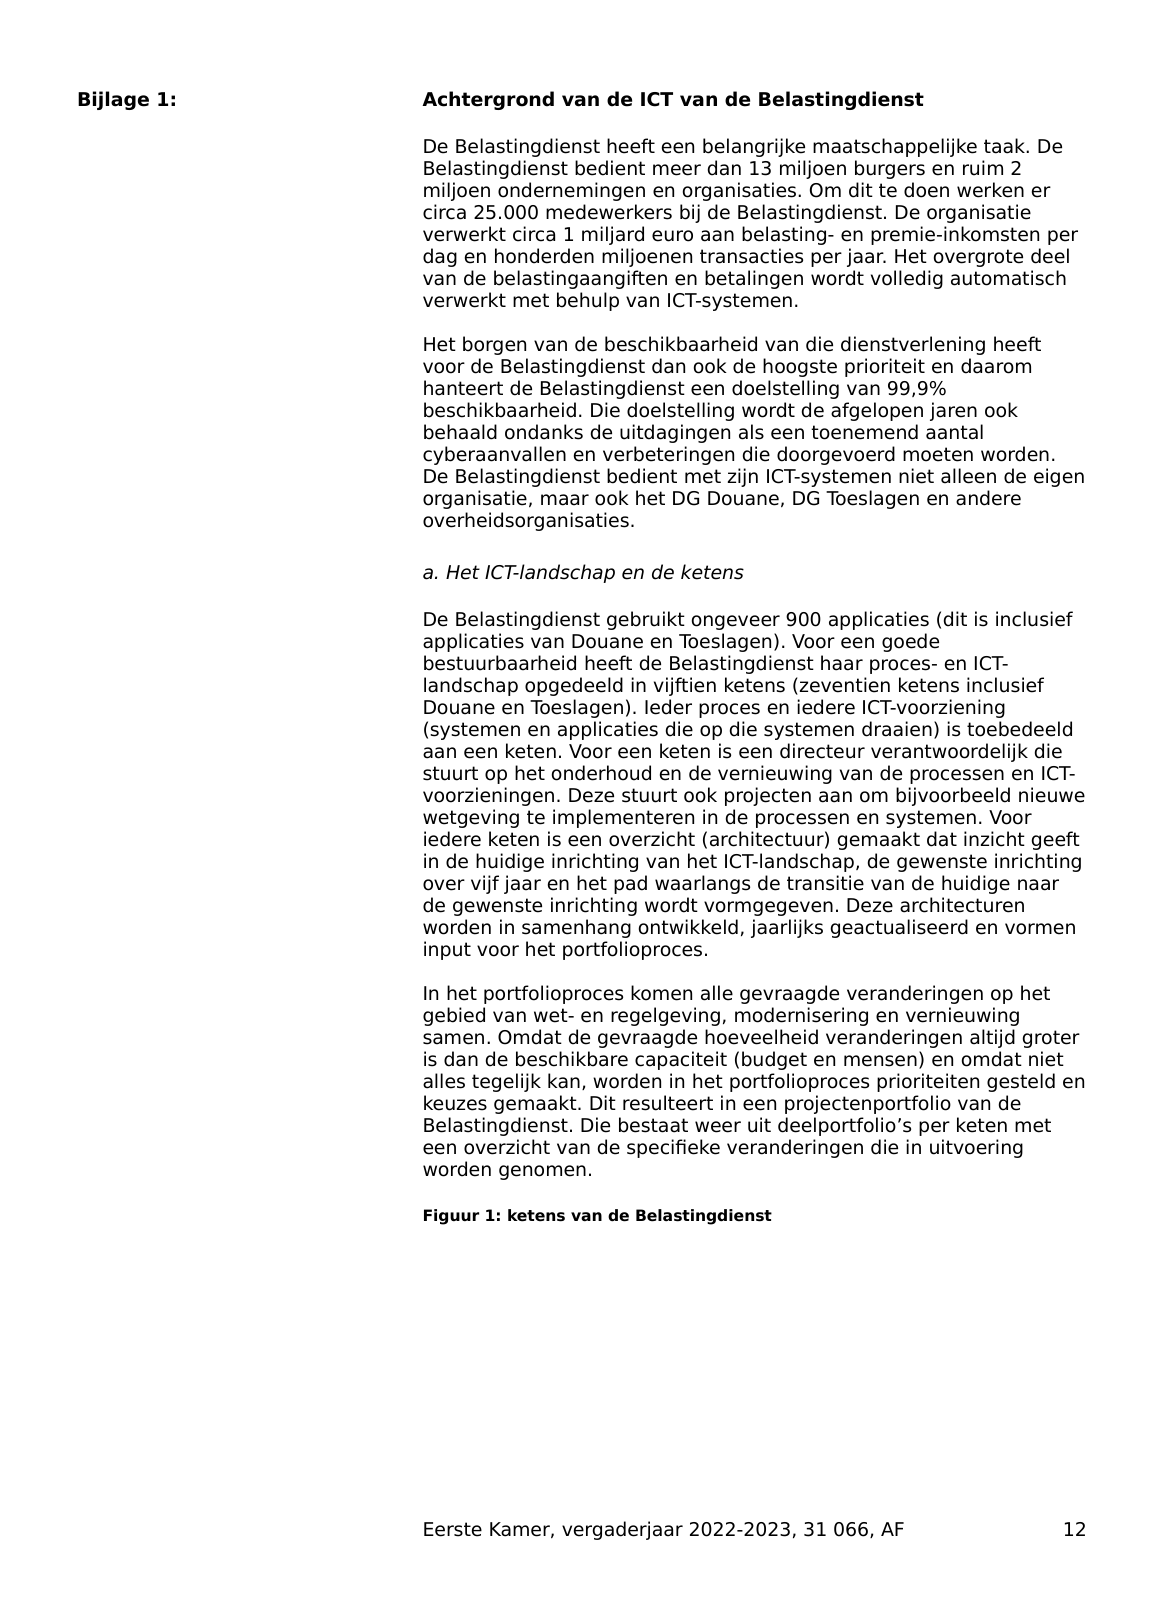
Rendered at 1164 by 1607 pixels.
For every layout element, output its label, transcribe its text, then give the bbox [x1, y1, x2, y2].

text Het borgen van de beschikbaarheid van die dienstverlening heeft voor de Belastingdienst dan ook de hoogste prioriteit en daarom hanteert de Belastingdienst een doelstelling van 99,9% beschikbaarheid. Die doelstelling wordt de afgelopen jaren ook behaald ondanks de uitdagingen als een toenemend aantal cyberaanvallen en verbeteringen die doorgevoerd moeten worden. De Belastingdienst bedient met zijn ICT-systemen niet alleen de eigen organisatie, maar ook het DG Douane, DG Toeslagen en andere overheidsorganisaties. [422, 334, 1087, 532]
text In het portfolioproces komen alle gevraagde veranderingen op het gebied van wet- en regelgeving, modernisering en vernieuwing samen. Omdat de gevraagde hoeveelheid veranderingen altijd groter is dan de beschikbare capaciteit (budget en mensen) en omdat niet alles tegelijk kan, worden in het portfolioproces prioriteiten gesteld en keuzes gemaakt. Dit resulteert in een projectenportfolio van de Belastingdienst. Die bestaat weer uit deelportfolio’s per keten met een overzicht van de specifieke veranderingen die in uitvoering worden genomen. [422, 983, 1087, 1181]
text De Belastingdienst gebruikt ongeveer 900 applicaties (dit is inclusief applicaties van Douane en Toeslagen). Voor een goede bestuurbaarheid heeft de Belastingdienst haar proces- en ICT-landschap opgedeeld in vijftien ketens (zeventien ketens inclusief Douane en Toeslagen). Ieder proces en iedere ICT-voorziening (systemen en applicaties die op die systemen draaien) is toebedeeld aan een keten. Voor een keten is een directeur verantwoordelijk die stuurt op het onderhoud en de vernieuwing van de processen en ICT-voorzieningen. Deze stuurt ook projecten aan om bijvoorbeeld nieuwe wetgeving te implementeren in de processen en systemen. Voor iedere keten is een overzicht (architectuur) gemaakt dat inzicht geeft in de huidige inrichting van het ICT-landschap, de gewenste inrichting over vijf jaar en het pad waarlangs de transitie van de huidige naar de gewenste inrichting wordt vormgegeven. Deze architecturen worden in samenhang ontwikkeld, jaarlijks geactualiseerd en vormen input voor het portfolioproces. [422, 609, 1087, 961]
text De Belastingdienst heeft een belangrijke maatschappelijke taak. De Belastingdienst bedient meer dan 13 miljoen burgers en ruim 2 miljoen ondernemingen en organisaties. Om dit te doen werken er circa 25.000 medewerkers bij de Belastingdienst. De organisatie verwerkt circa 1 miljard euro aan belasting- en premie-inkomsten per dag en honderden miljoenen transacties per jaar. Het overgrote deel van de belastingaangiften en betalingen wordt volledig automatisch verwerkt met behulp van ICT-systemen. [422, 136, 1087, 312]
subtitle Bijlage 1: Achtergrond van de ICT van de Belastingdienst [77, 89, 1087, 111]
text Figuur 1: ketens van de Belastingdienst [422, 1207, 1072, 1225]
subtitle a. Het ICT-landschap en de ketens [422, 562, 1087, 584]
